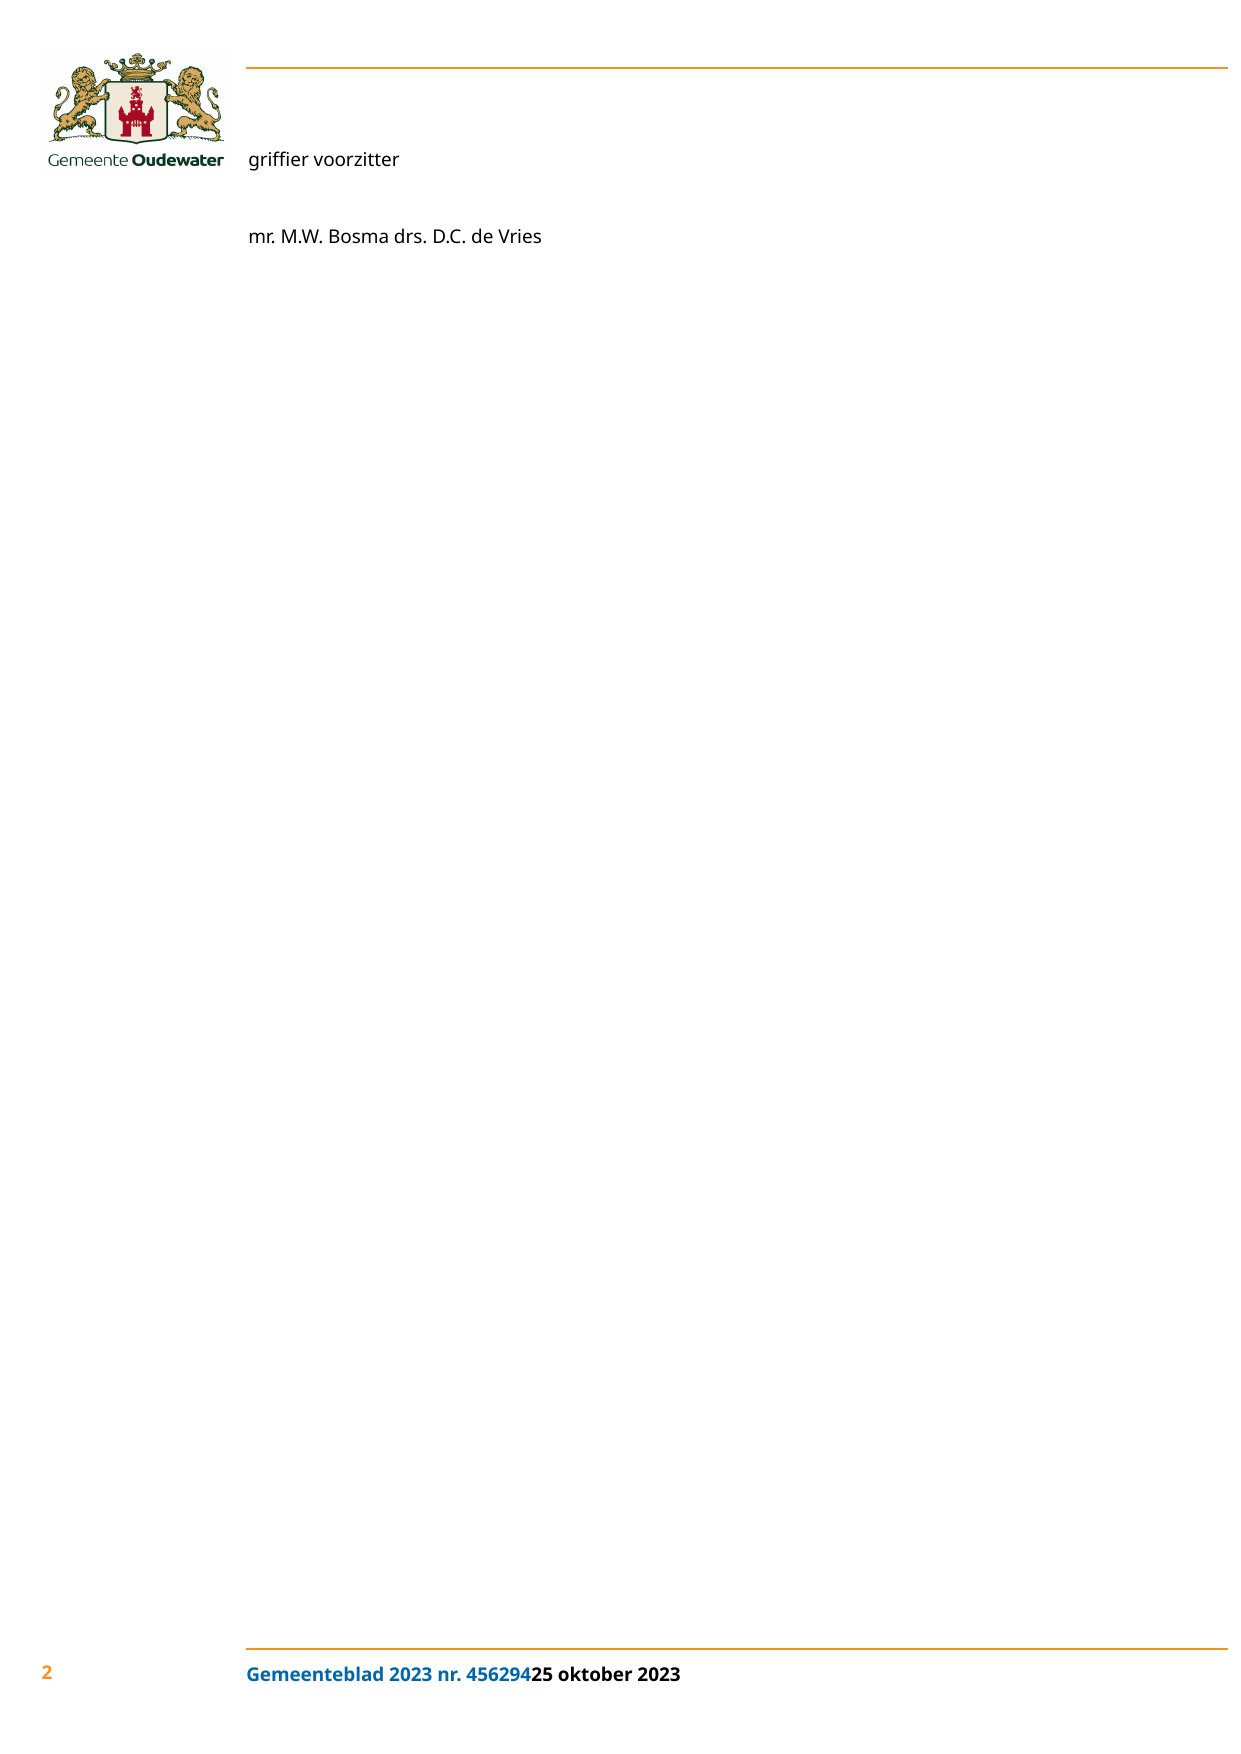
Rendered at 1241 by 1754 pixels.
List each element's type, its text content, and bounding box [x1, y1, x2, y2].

text mr. M.W. Bosma drs. D.C. de Vries [248, 223, 1152, 249]
picture [41, 47, 231, 172]
text griffier voorzitter [248, 146, 1152, 172]
